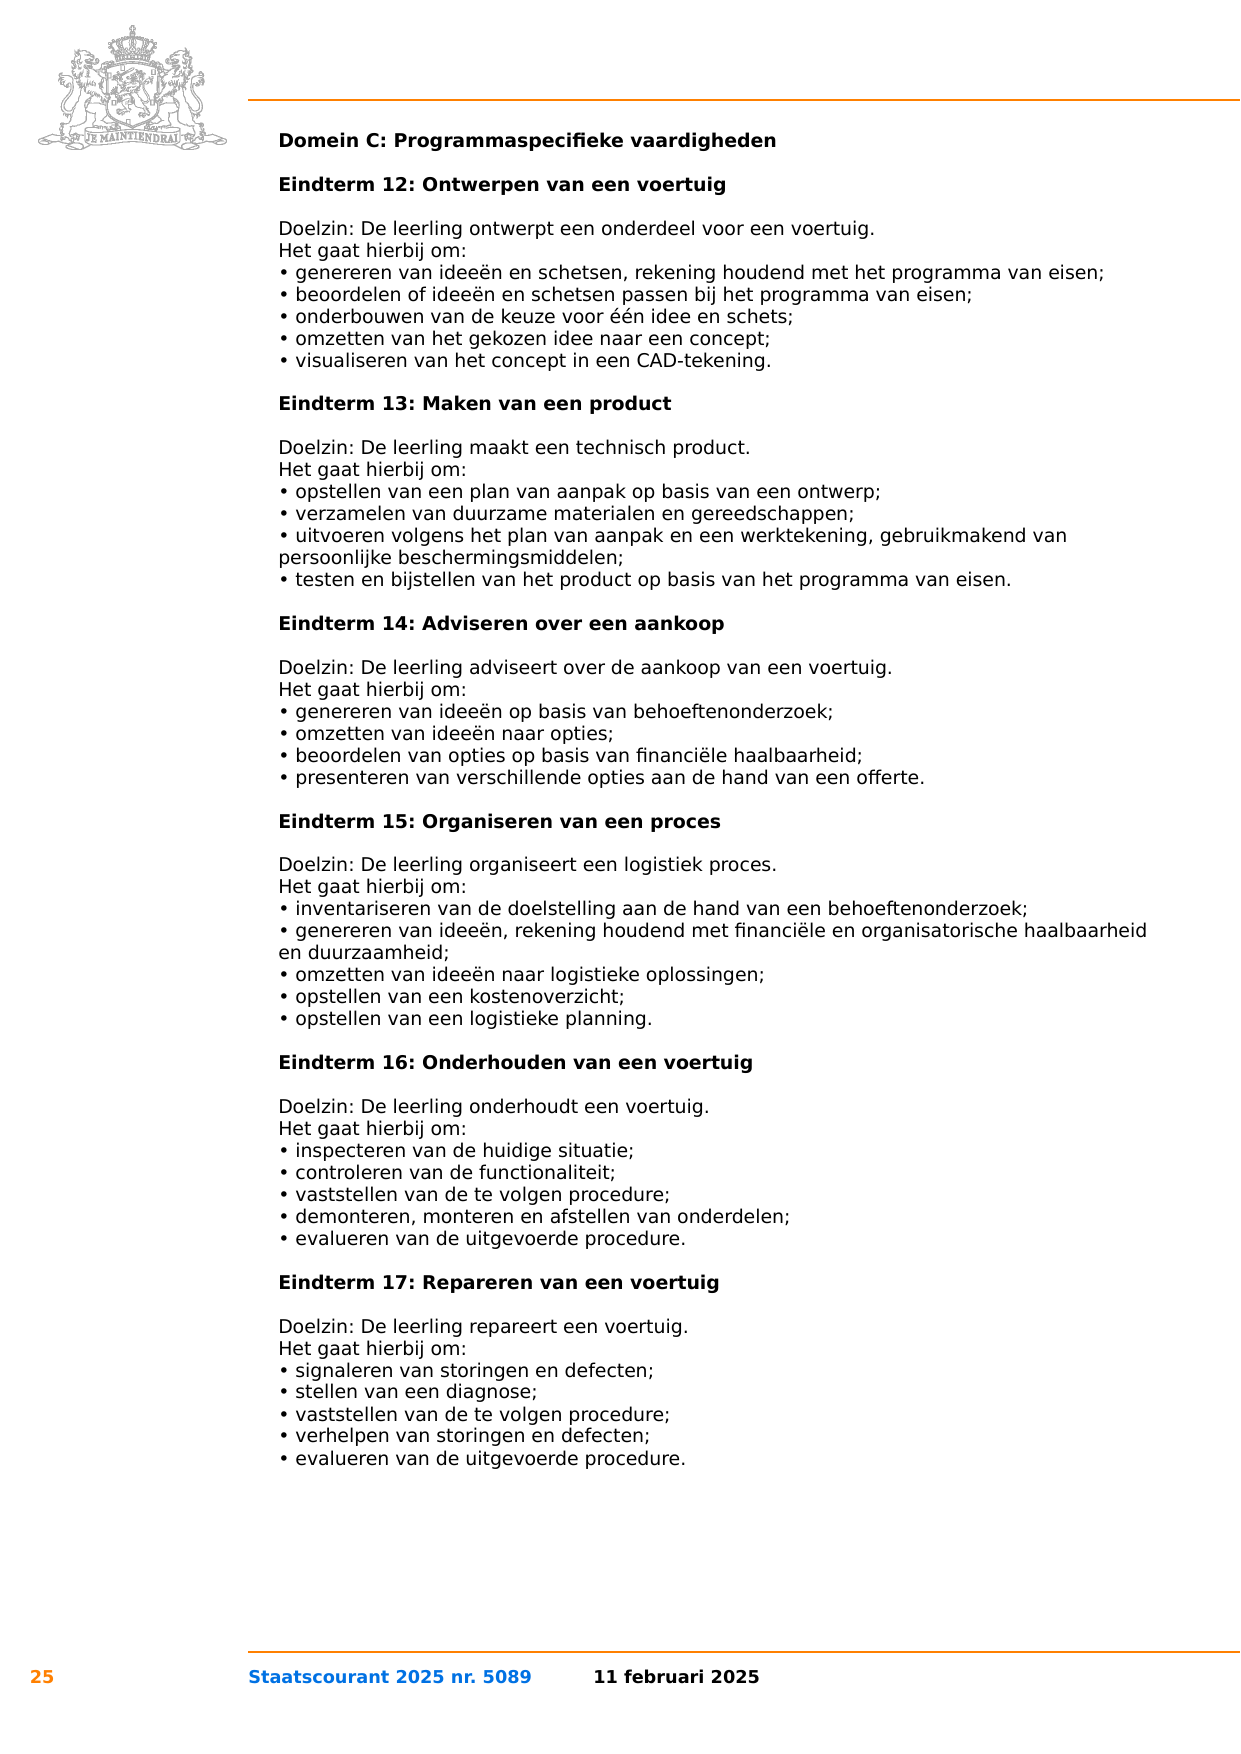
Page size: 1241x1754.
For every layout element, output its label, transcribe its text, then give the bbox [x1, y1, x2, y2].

text • presenteren van verschillende opties aan de hand van een offerte. [278, 767, 1163, 789]
text • uitvoeren volgens het plan van aanpak en een werktekening, gebruikmakend van persoonlijke beschermingsmiddelen; [278, 525, 1163, 569]
text Het gaat hierbij om: [278, 876, 1163, 898]
text • verhelpen van storingen en defecten; [278, 1425, 1163, 1447]
text Doelzin: De leerling adviseert over de aankoop van een voertuig. [278, 657, 1163, 679]
text • genereren van ideeën op basis van behoeftenonderzoek; [278, 701, 1163, 723]
text Doelzin: De leerling maakt een technisch product. [278, 437, 1163, 459]
subtitle Eindterm 12: Ontwerpen van een voertuig [278, 174, 1163, 196]
text • inventariseren van de doelstelling aan de hand van een behoeftenonderzoek; [278, 898, 1163, 920]
text Doelzin: De leerling onderhoudt een voertuig. [278, 1096, 1163, 1118]
subtitle Eindterm 16: Onderhouden van een voertuig [278, 1052, 1163, 1074]
text • controleren van de functionaliteit; [278, 1162, 1163, 1184]
subtitle Eindterm 17: Repareren van een voertuig [278, 1272, 1163, 1294]
text • genereren van ideeën, rekening houdend met financiële en organisatorische haalbaarheid en duurzaamheid; [278, 920, 1163, 964]
text Doelzin: De leerling organiseert een logistiek proces. [278, 854, 1163, 876]
text • beoordelen van opties op basis van financiële haalbaarheid; [278, 745, 1163, 767]
text • vaststellen van de te volgen procedure; [278, 1403, 1163, 1425]
text • testen en bijstellen van het product op basis van het programma van eisen. [278, 569, 1163, 591]
text Doelzin: De leerling ontwerpt een onderdeel voor een voertuig. [278, 218, 1163, 239]
text Het gaat hierbij om: [278, 239, 1163, 262]
text Het gaat hierbij om: [278, 1118, 1163, 1140]
text • evalueren van de uitgevoerde procedure. [278, 1228, 1163, 1250]
text • genereren van ideeën en schetsen, rekening houdend met het programma van eisen; [278, 262, 1163, 283]
text • verzamelen van duurzame materialen en gereedschappen; [278, 503, 1163, 525]
text • opstellen van een plan van aanpak op basis van een ontwerp; [278, 481, 1163, 503]
text • onderbouwen van de keuze voor één idee en schets; [278, 306, 1163, 327]
subtitle Eindterm 13: Maken van een product [278, 393, 1163, 415]
text • opstellen van een logistieke planning. [278, 1008, 1163, 1030]
text • vaststellen van de te volgen procedure; [278, 1184, 1163, 1206]
text • opstellen van een kostenoverzicht; [278, 986, 1163, 1008]
text • visualiseren van het concept in een CAD-tekening. [278, 349, 1163, 371]
text Het gaat hierbij om: [278, 1337, 1163, 1359]
text • omzetten van ideeën naar logistieke oplossingen; [278, 964, 1163, 986]
subtitle Eindterm 15: Organiseren van een proces [278, 811, 1163, 832]
text • omzetten van het gekozen idee naar een concept; [278, 327, 1163, 349]
picture [38, 25, 227, 150]
text • demonteren, monteren en afstellen van onderdelen; [278, 1206, 1163, 1228]
text Doelzin: De leerling repareert een voertuig. [278, 1316, 1163, 1337]
subtitle Domein C: Programmaspecifieke vaardigheden [278, 130, 1163, 152]
text Het gaat hierbij om: [278, 459, 1163, 481]
text • inspecteren van de huidige situatie; [278, 1140, 1163, 1162]
text • signaleren van storingen en defecten; [278, 1359, 1163, 1381]
text • stellen van een diagnose; [278, 1381, 1163, 1403]
text Het gaat hierbij om: [278, 679, 1163, 701]
text • evalueren van de uitgevoerde procedure. [278, 1447, 1163, 1469]
subtitle Eindterm 14: Adviseren over een aankoop [278, 613, 1163, 635]
text • omzetten van ideeën naar opties; [278, 723, 1163, 745]
text • beoordelen of ideeën en schetsen passen bij het programma van eisen; [278, 283, 1163, 306]
